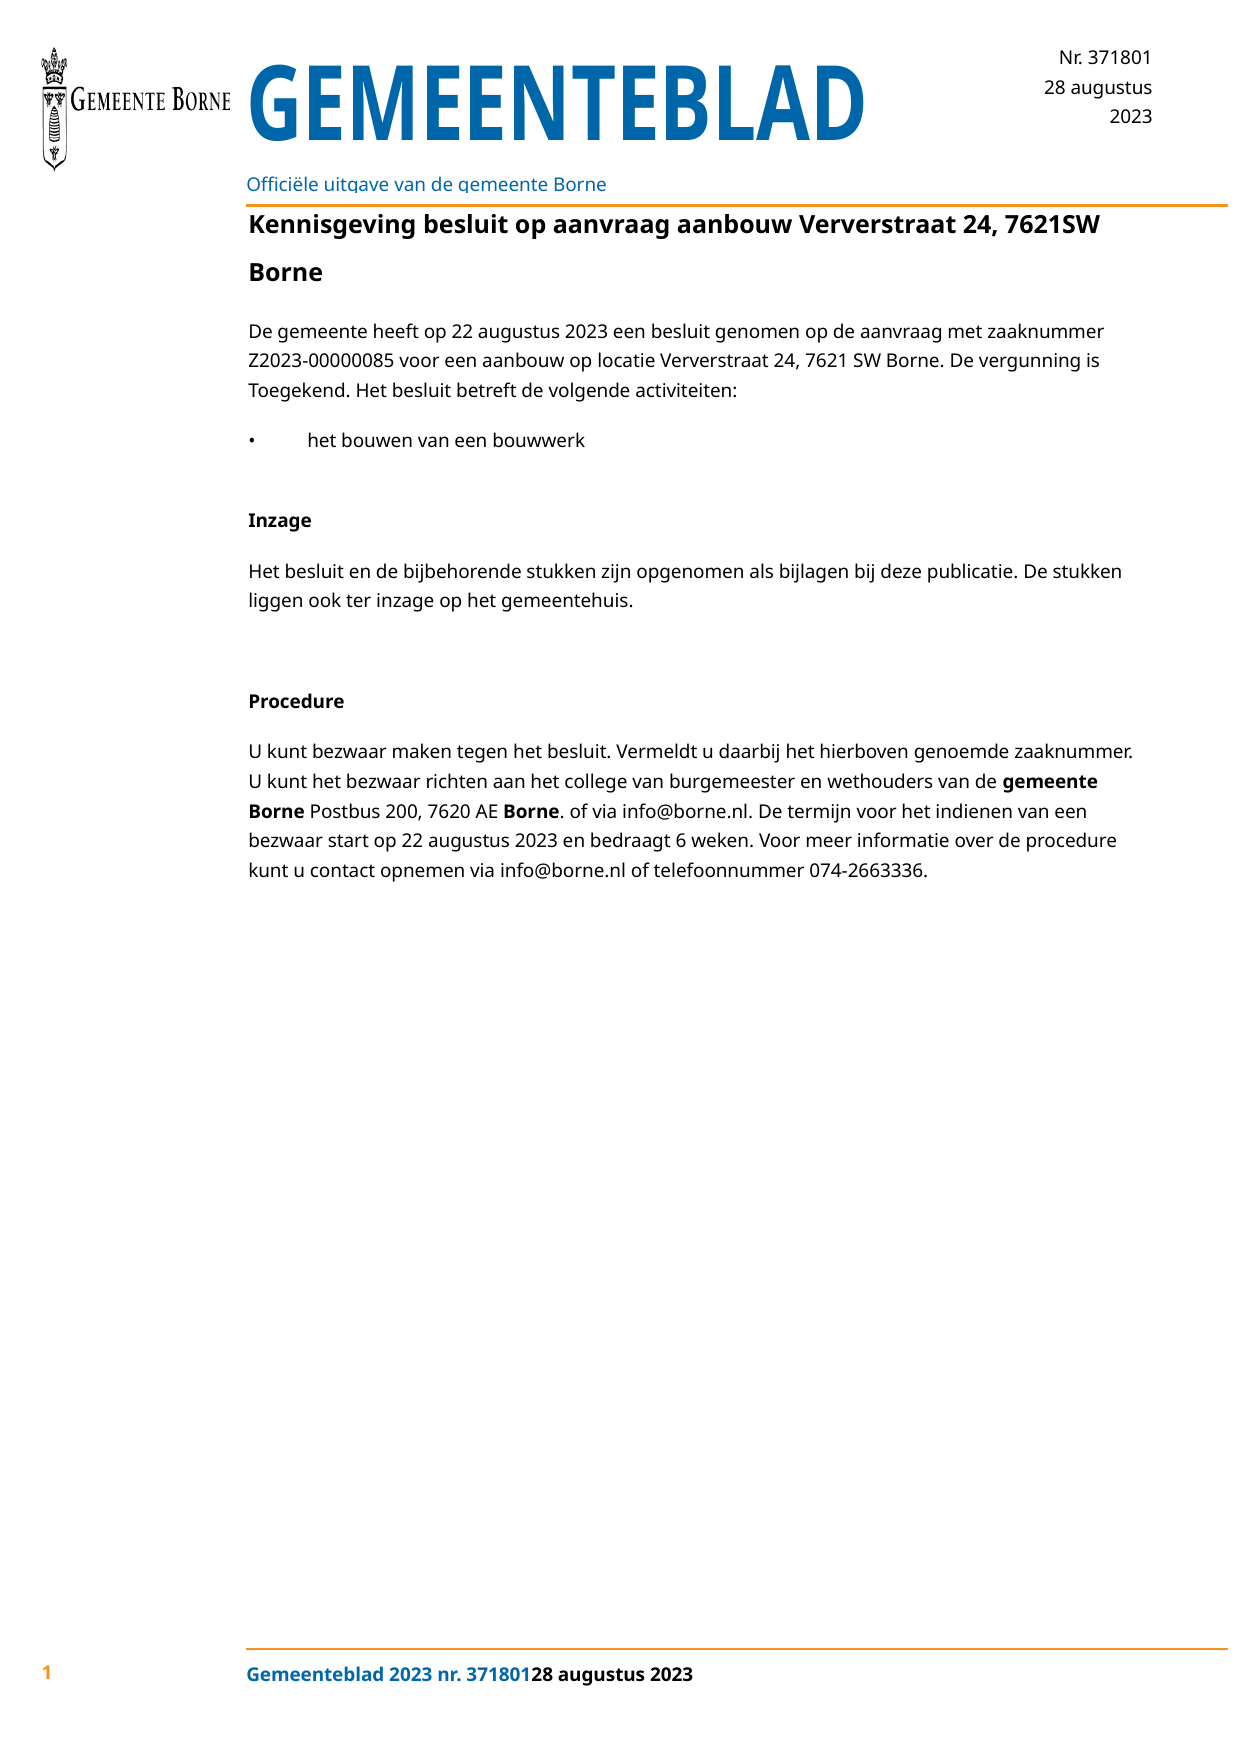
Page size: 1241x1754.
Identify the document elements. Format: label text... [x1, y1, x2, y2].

text Kennisgeving besluit op aanvraag aanbouw Ververstraat 24, 7621SW Borne [248, 207, 1152, 288]
text Het besluit en de bijbehorende stukken zijn opgenomen als bijlagen bij deze publicatie. De stukken liggen ook ter inzage op het gemeentehuis. [248, 558, 1152, 613]
picture [41, 47, 231, 172]
text U kunt bezwaar maken tegen het besluit. Vermeldt u daarbij het hierboven genoemde zaaknummer. U kunt het bezwaar richten aan het college van burgemeester en wethouders van de gemeente Borne Postbus 200, 7620 AE Borne. of via info@borne.nl. De termijn voor het indienen van een bezwaar start op 22 augustus 2023 en bedraagt 6 weken. Voor meer informatie over de procedure kunt u contact opnemen via info@borne.nl of telefoonnummer 074-2663336. [248, 739, 1152, 883]
text Inzage [248, 507, 1152, 533]
text Procedure [248, 688, 1152, 714]
text De gemeente heeft op 22 augustus 2023 een besluit genomen op de aanvraag met zaaknummer Z2023-00000085 voor een aanbouw op locatie Ververstraat 24, 7621 SW Borne. De vergunning is Toegekend. Het besluit betreft de volgende activiteiten: [248, 318, 1152, 403]
list het bouwen van een bouwwerk [248, 427, 1152, 453]
